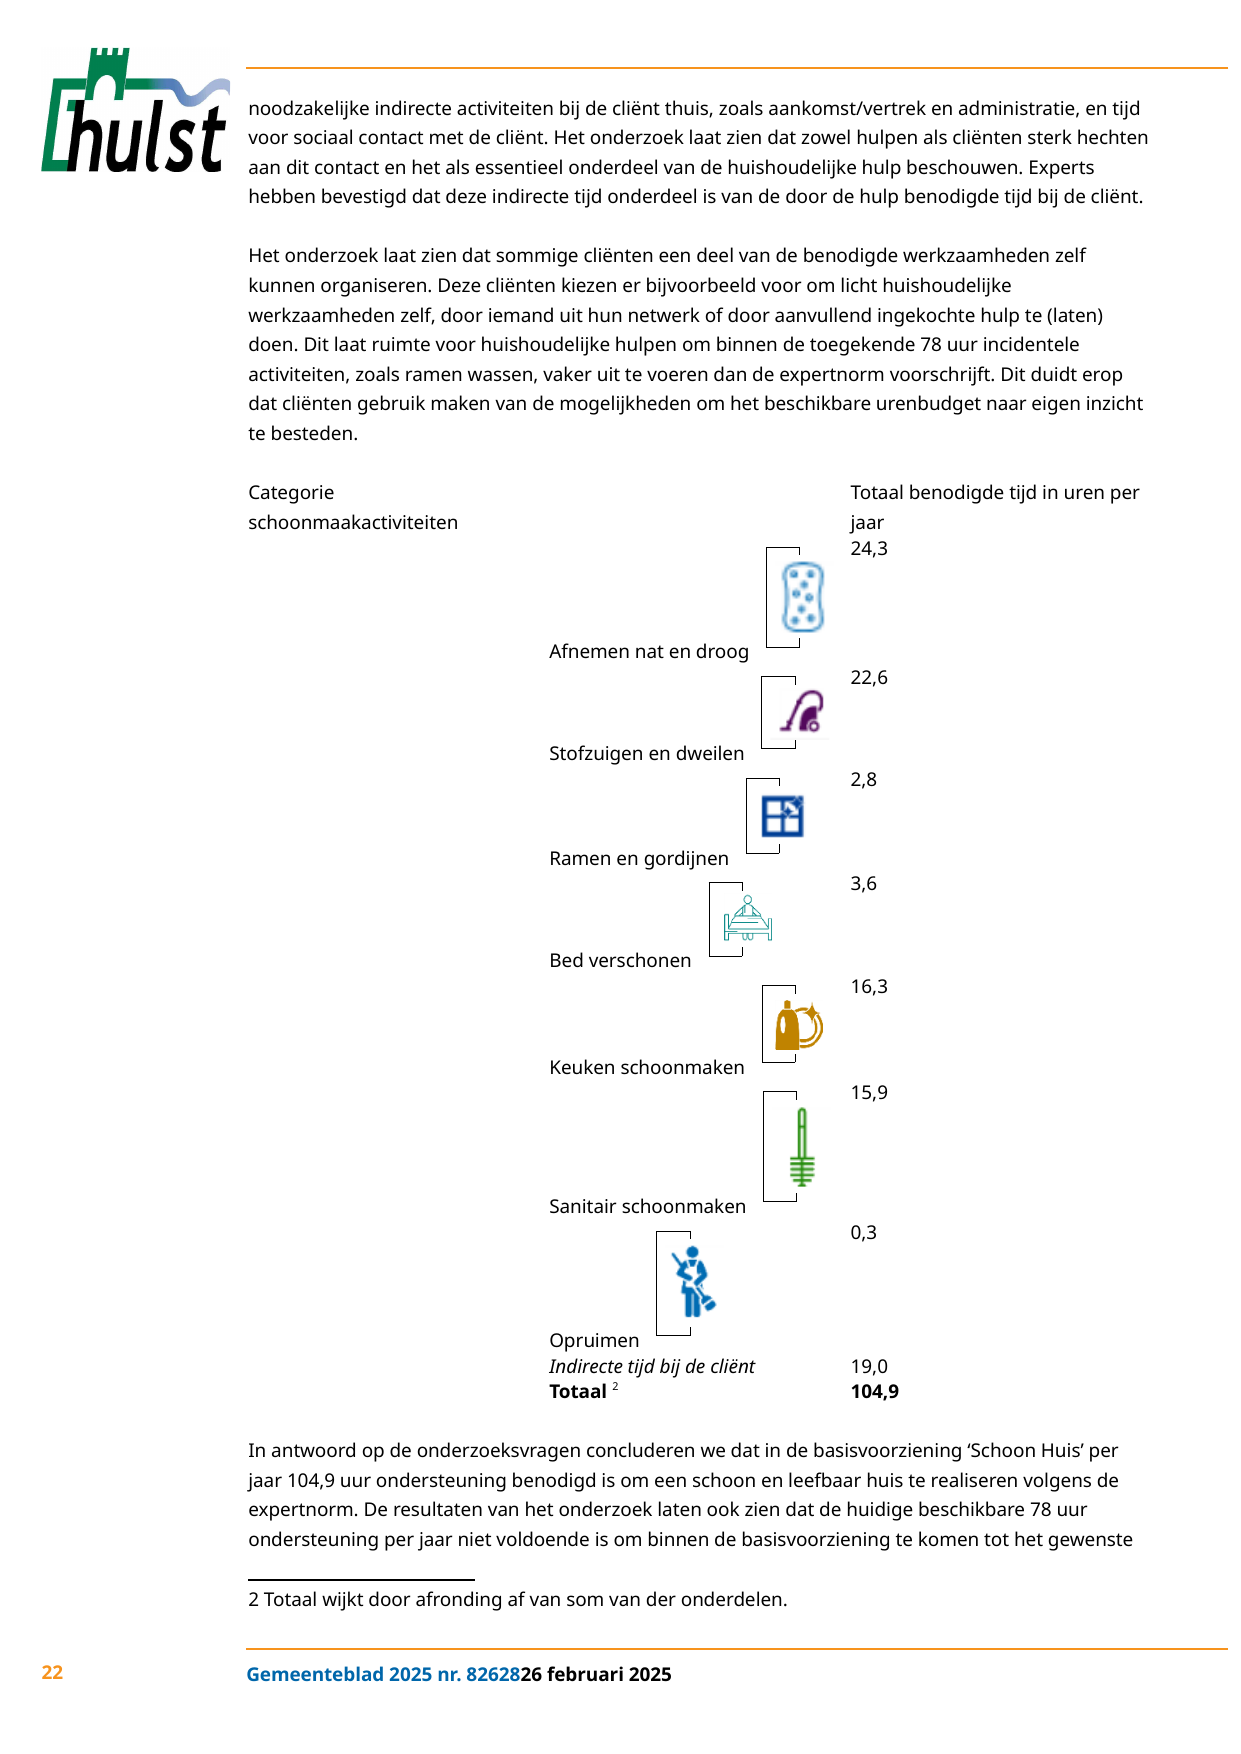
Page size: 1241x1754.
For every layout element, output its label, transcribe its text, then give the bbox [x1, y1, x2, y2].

table_cell 19,0 [850, 1353, 1152, 1379]
table_cell 24,3 [850, 535, 1152, 664]
table_header Totaal benodigde tijd in uren per jaar [850, 480, 1152, 535]
table_cell Keuken schoonmaken [549, 973, 850, 1079]
table_cell Totaal [549, 1379, 850, 1404]
text noodzakelijke indirecte activiteiten bij de cliënt thuis, zoals aankomst/vertrek en administratie, en tijd voor sociaal contact met de cliënt. Het onderzoek laat zien dat zowel hulpen als cliënten sterk hechten aan dit contact en het als essentieel onderdeel van de huishoudelijke hulp beschouwen. Experts hebben bevestigd dat deze indirecte tijd onderdeel is van de door de hulp benodigde tijd bij de cliënt. [248, 95, 1152, 209]
text In antwoord op de onderzoeksvragen concluderen we dat in de basisvoorziening ‘Schoon Huis’ per jaar 104,9 uur ondersteuning benodigd is om een schoon en leefbaar huis te realiseren volgens de expertnorm. De resultaten van het onderzoek laten ook zien dat de huidige beschikbare 78 uur ondersteuning per jaar niet voldoende is om binnen de basisvoorziening te komen tot het gewenste [248, 1437, 1152, 1552]
table_cell Sanitair schoonmaken [549, 1193, 850, 1219]
table_cell [549, 1080, 850, 1192]
table_header [549, 480, 850, 535]
table_cell 3,6 [850, 870, 1152, 973]
table_header Categorie schoonmaakactiviteiten [248, 480, 549, 1379]
table_cell 22,6 [850, 664, 1152, 766]
picture [754, 786, 814, 844]
picture [775, 555, 835, 638]
picture [717, 891, 777, 947]
table_cell 15,9 [850, 1080, 1152, 1219]
table_cell 16,3 [850, 973, 1152, 1079]
table_cell Opruimen [549, 1219, 850, 1353]
table_cell [248, 1379, 549, 1404]
text Het onderzoek laat zien dat sommige cliënten een deel van de benodigde werkzaamheden zelf kunnen organiseren. Deze cliënten kiezen er bijvoorbeeld voor om licht huishoudelijke werkzaamheden zelf, door iemand uit hun netwerk of door aanvullend ingekochte hulp te (laten) doen. Dit laat ruimte voor huishoudelijke hulpen om binnen de toegekende 78 uur incidentele activiteiten, zoals ramen wassen, vaker uit te voeren dan de expertnorm voorschrijft. Dit duidt erop dat cliënten gebruik maken van de mogelijkheden om het beschikbare urenbudget naar eigen inzicht te besteden. [248, 243, 1152, 446]
picture [665, 1239, 725, 1327]
table_cell 0,3 [850, 1219, 1152, 1353]
table_cell Afnemen nat en droog [549, 535, 850, 664]
picture [41, 47, 231, 172]
table_cell Bed verschonen [549, 870, 850, 973]
table_cell Stofzuigen en dweilen [549, 664, 850, 766]
picture [772, 1100, 832, 1193]
picture [770, 685, 830, 740]
picture [770, 994, 830, 1054]
table_cell 104,9 [850, 1379, 1152, 1404]
table_cell Ramen en gordijnen [549, 766, 850, 870]
table_cell 2,8 [850, 766, 1152, 870]
table_cell Indirecte tijd bij de cliënt [549, 1353, 850, 1379]
